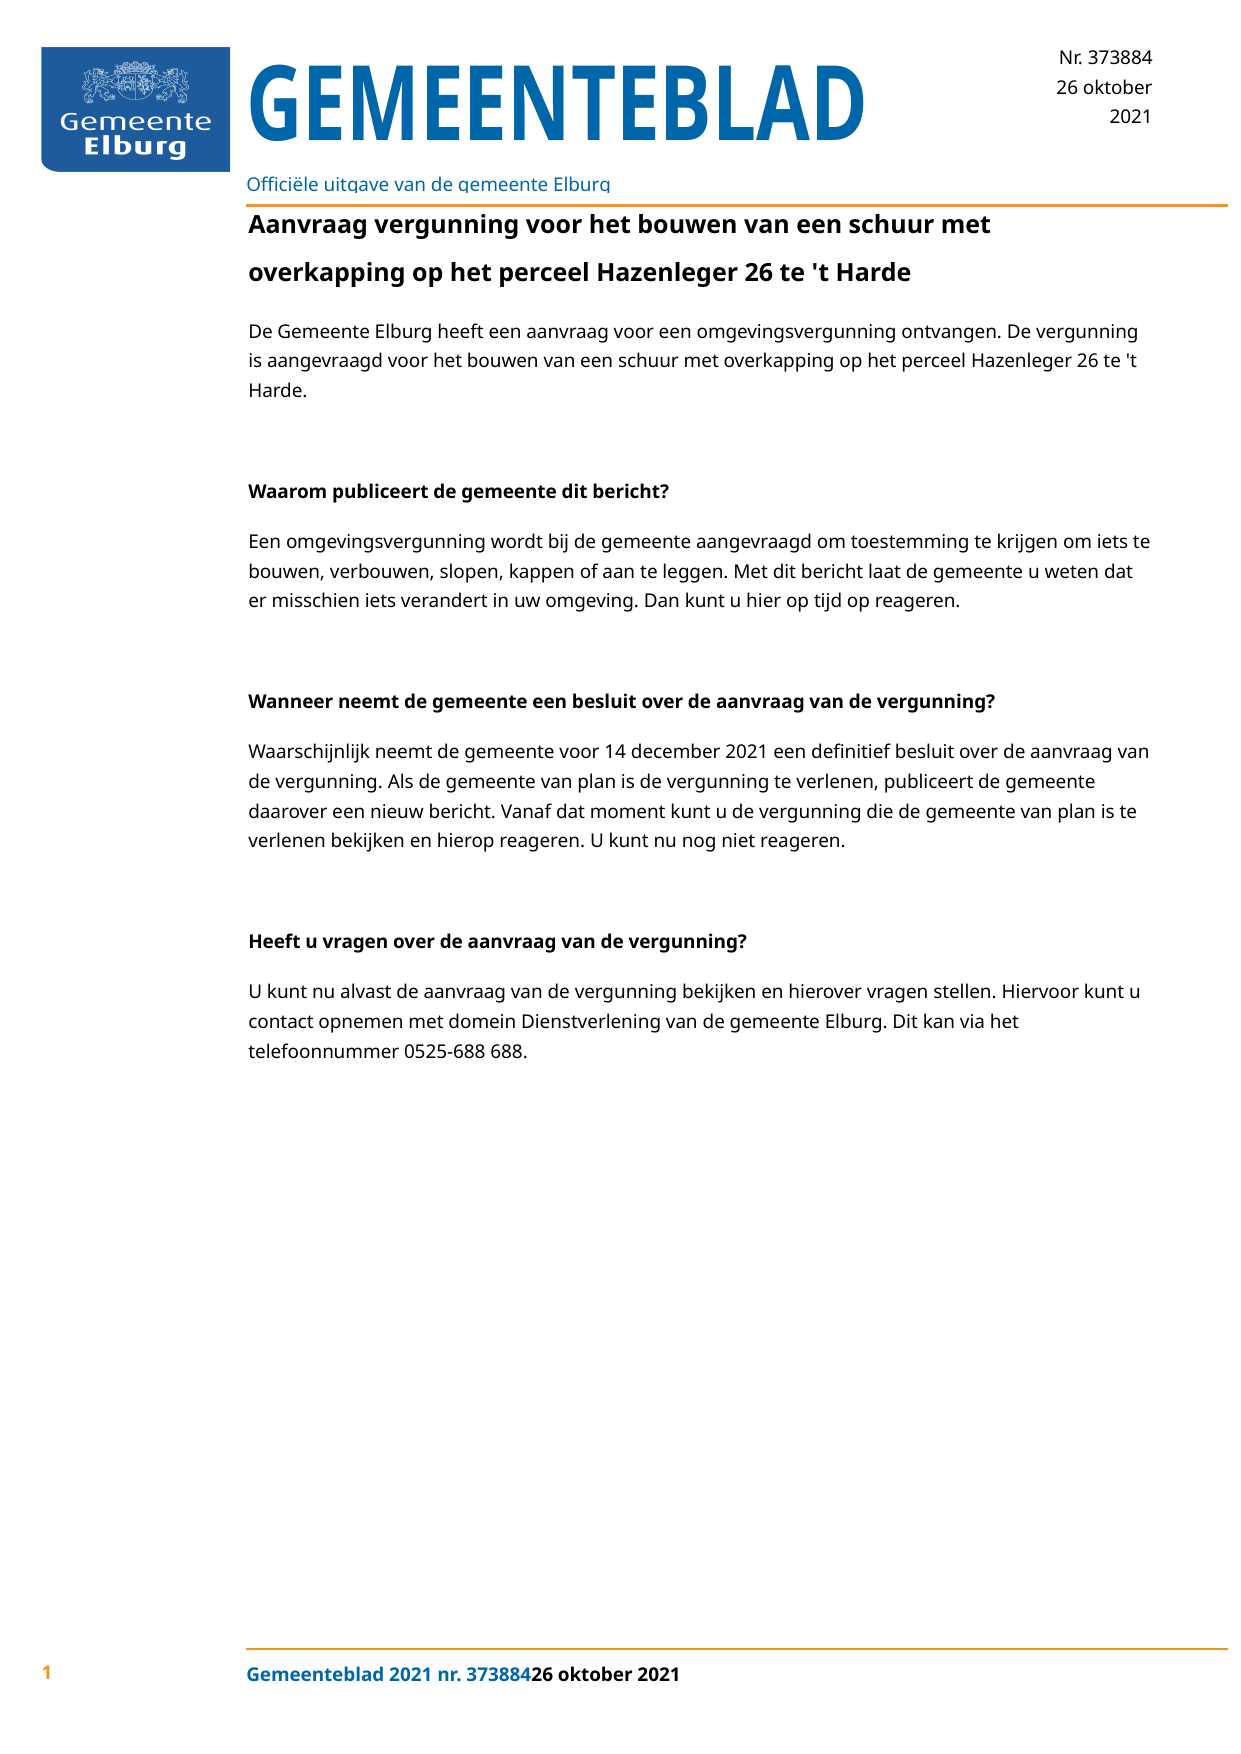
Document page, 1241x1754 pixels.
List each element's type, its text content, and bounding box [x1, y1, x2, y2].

text Aanvraag vergunning voor het bouwen van een schuur met overkapping op het perceel Hazenleger 26 te 't Harde [248, 207, 1152, 288]
text Wanneer neemt de gemeente een besluit over de aanvraag van de vergunning? [248, 688, 1152, 714]
text Waarschijnlijk neemt de gemeente voor 14 december 2021 een definitief besluit over de aanvraag van de vergunning. Als de gemeente van plan is de vergunning te verlenen, publiceert de gemeente daarover een nieuw bericht. Vanaf dat moment kunt u de vergunning die de gemeente van plan is te verlenen bekijken en hierop reageren. U kunt nu nog niet reageren. [248, 739, 1152, 853]
picture [41, 47, 231, 172]
text De Gemeente Elburg heeft een aanvraag voor een omgevingsvergunning ontvangen. De vergunning is aangevraagd voor het bouwen van een schuur met overkapping op het perceel Hazenleger 26 te 't Harde. [248, 318, 1152, 403]
text Een omgevingsvergunning wordt bij de gemeente aangevraagd om toestemming te krijgen om iets te bouwen, verbouwen, slopen, kappen of aan te leggen. Met dit bericht laat de gemeente u weten dat er misschien iets verandert in uw omgeving. Dan kunt u hier op tijd op reageren. [248, 528, 1152, 613]
text U kunt nu alvast de aanvraag van de vergunning bekijken en hierover vragen stellen. Hiervoor kunt u contact opnemen met domein Dienstverlening van de gemeente Elburg. Dit kan via het telefoonnummer 0525-688 688. [248, 979, 1152, 1064]
text Heeft u vragen over de aanvraag van de vergunning? [248, 928, 1152, 954]
text Waarom publiceert de gemeente dit bericht? [248, 478, 1152, 504]
